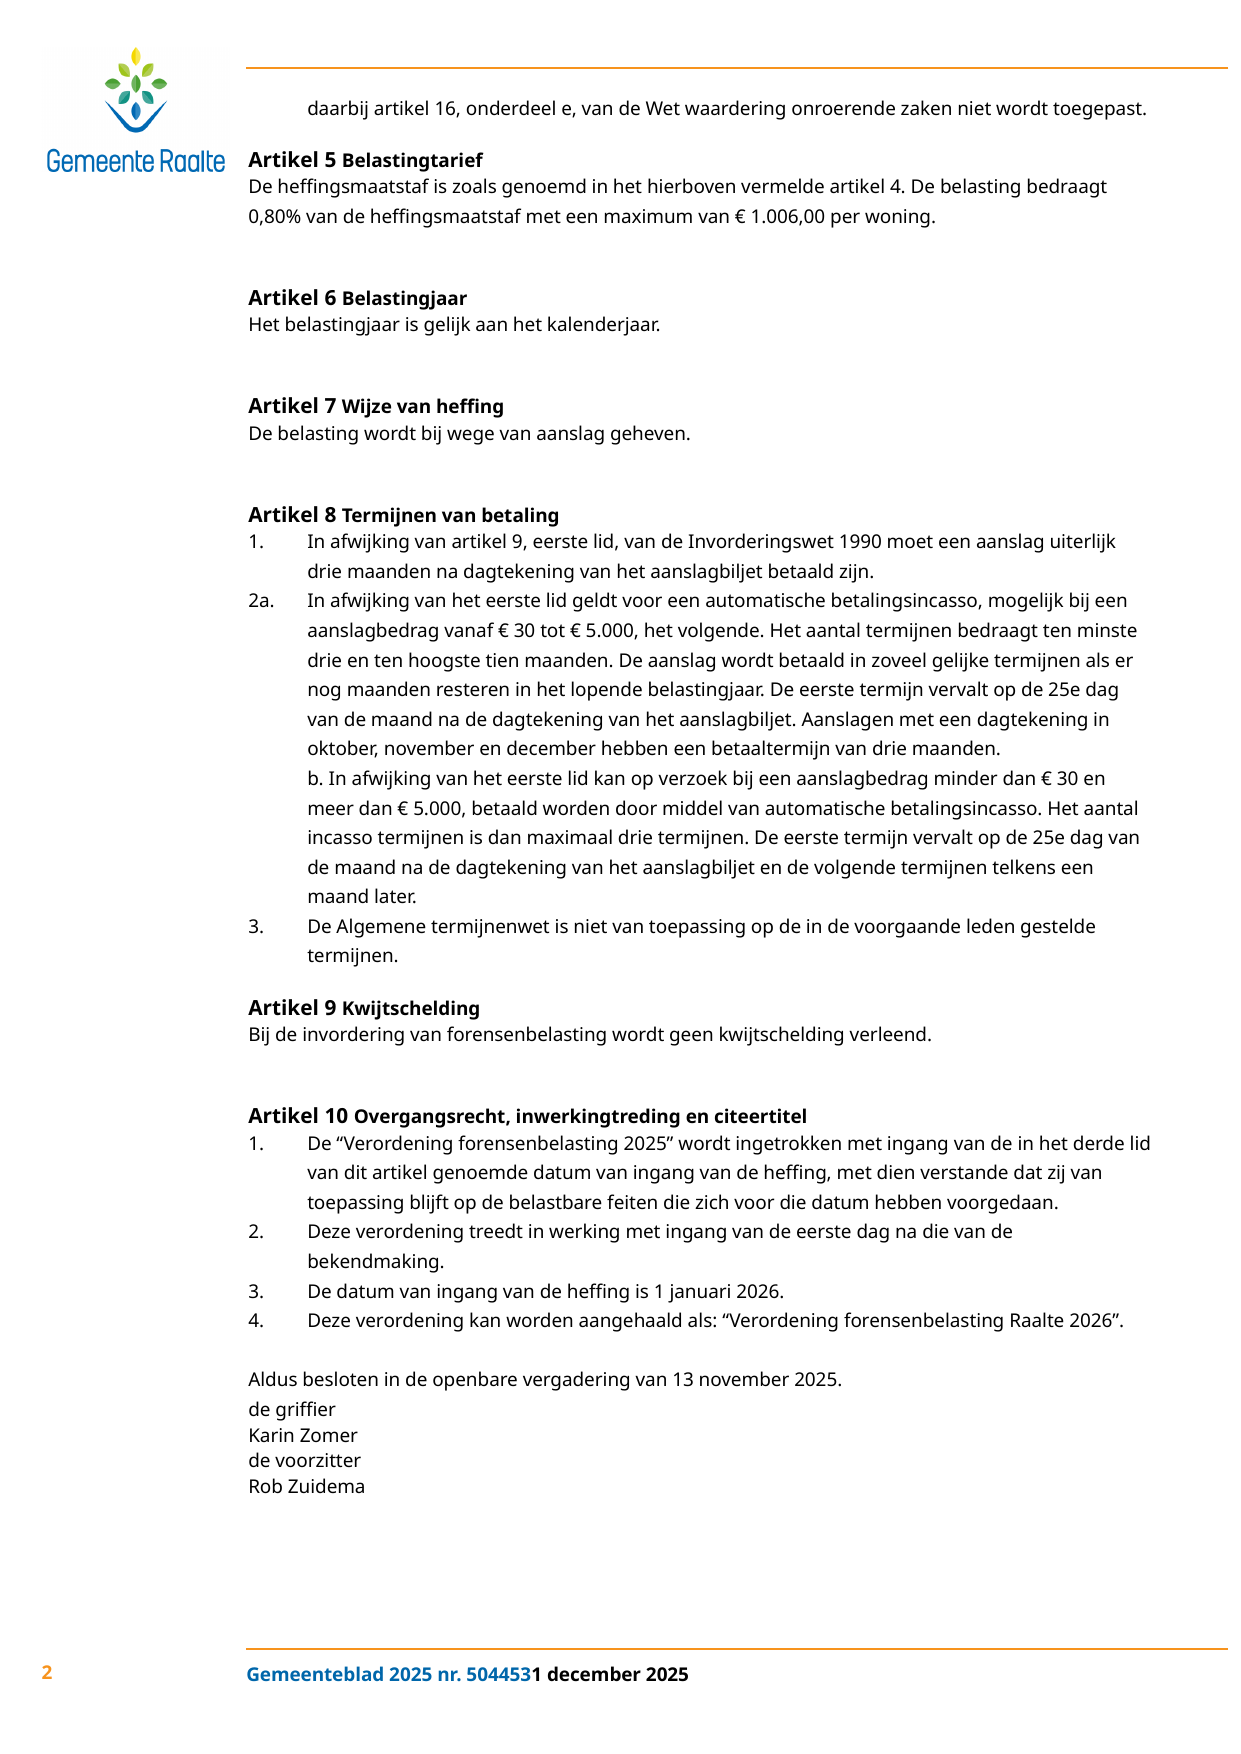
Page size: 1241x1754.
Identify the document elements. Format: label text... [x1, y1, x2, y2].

text Artikel 9 Kwijtschelding [248, 993, 1152, 1022]
text Artikel 5 Belastingtarief [248, 145, 1152, 174]
list De “Verordening forensenbelasting 2025” wordt ingetrokken met ingang van de in het derde lid van dit artikel genoemde datum van ingang van de heffing, met dien verstande dat zij van toepassing blijft op de belastbare feiten die zich voor die datum hebben voorgedaan. [248, 1130, 1152, 1215]
list Deze verordening kan worden aangehaald als: “Verordening forensenbelasting Raalte 2026”. [248, 1307, 1152, 1333]
list In afwijking van artikel 9, eerste lid, van de Invorderingswet 1990 moet een aanslag uiterlijk drie maanden na dagtekening van het aanslagbiljet betaald zijn. [248, 528, 1152, 584]
list In afwijking van het eerste lid geldt voor een automatische betalingsincasso, mogelijk bij een aanslagbedrag vanaf € 30 tot € 5.000, het volgende. Het aantal termijnen bedraagt ten minste drie en ten hoogste tien maanden. De aanslag wordt betaald in zoveel gelijke termijnen als er nog maanden resteren in het lopende belastingjaar. De eerste termijn vervalt op de 25e dag van de maand na de dagtekening van het aanslagbiljet. Aanslagen met een dagtekening in oktober, november en december hebben een betaaltermijn van drie maanden. [248, 588, 1152, 761]
text Artikel 10 Overgangsrecht, inwerkingtreding en citeertitel [248, 1102, 1152, 1130]
list De datum van ingang van de heffing is 1 januari 2026. [248, 1278, 1152, 1304]
list b. In afwijking van het eerste lid kan op verzoek bij een aanslagbedrag minder dan € 30 en meer dan € 5.000, betaald worden door middel van automatische betalingsincasso. Het aantal incasso termijnen is dan maximaal drie termijnen. De eerste termijn vervalt op de 25e dag van de maand na de dagtekening van het aanslagbiljet en de volgende termijnen telkens een maand later. [248, 765, 1152, 909]
text Aldus besloten in de openbare vergadering van 13 november 2025. [248, 1367, 1152, 1392]
text de voorzitter [248, 1448, 1152, 1473]
text Bij de invordering van forensenbelasting wordt geen kwijtschelding verleend. [248, 1022, 1152, 1047]
list daarbij artikel 16, onderdeel e, van de Wet waardering onroerende zaken niet wordt toegepast. [248, 95, 1152, 121]
text De heffingsmaatstaf is zoals genoemd in het hierboven vermelde artikel 4. De belasting bedraagt 0,80% van de heffingsmaatstaf met een maximum van € 1.006,00 per woning. [248, 174, 1152, 229]
text de griffier [248, 1396, 1152, 1422]
text Artikel 8 Termijnen van betaling [248, 500, 1152, 528]
text Artikel 6 Belastingjaar [248, 283, 1152, 312]
text Het belastingjaar is gelijk aan het kalenderjaar. [248, 312, 1152, 337]
text Rob Zuidema [248, 1473, 1152, 1499]
list De Algemene termijnenwet is niet van toepassing op de in de voorgaande leden gestelde termijnen. [248, 913, 1152, 968]
picture [41, 47, 231, 172]
text De belasting wordt bij wege van aanslag geheven. [248, 420, 1152, 446]
list Deze verordening treedt in werking met ingang van de eerste dag na die van de bekendmaking. [248, 1219, 1152, 1274]
text Karin Zomer [248, 1422, 1152, 1448]
text Artikel 7 Wijze van heffing [248, 392, 1152, 420]
